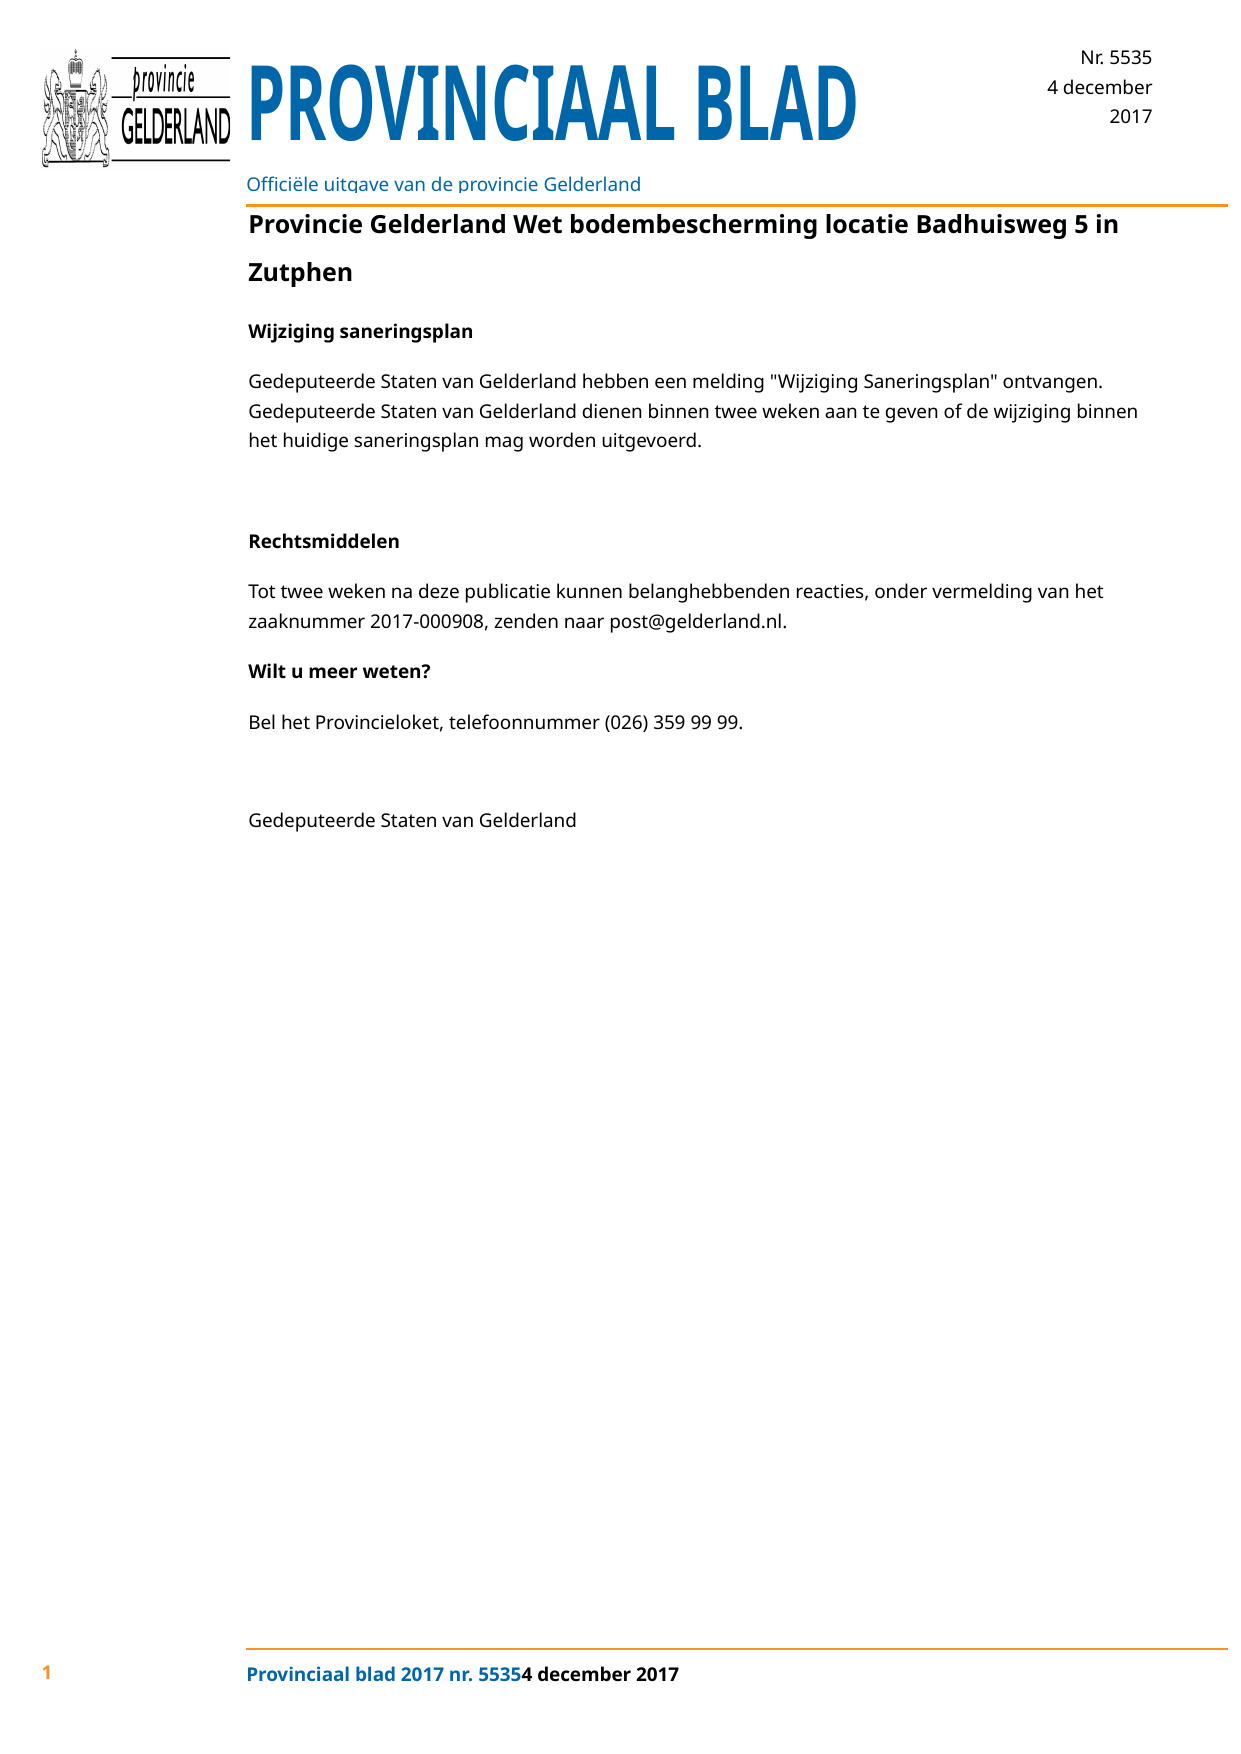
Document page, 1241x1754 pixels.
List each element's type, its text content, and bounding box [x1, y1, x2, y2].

text Bel het Provincieloket, telefoonnummer (026) 359 99 99. [248, 709, 1152, 735]
text Gedeputeerde Staten van Gelderland [248, 807, 1152, 833]
text Wijziging saneringsplan [248, 318, 1152, 344]
picture [41, 47, 231, 172]
text Provincie Gelderland Wet bodembescherming locatie Badhuisweg 5 in Zutphen [248, 207, 1152, 288]
text Gedeputeerde Staten van Gelderland hebben een melding "Wijziging Saneringsplan" ontvangen. Gedeputeerde Staten van Gelderland dienen binnen twee weken aan te geven of de wijziging binnen het huidige saneringsplan mag worden uitgevoerd. [248, 368, 1152, 453]
text Tot twee weken na deze publicatie kunnen belanghebbenden reacties, onder vermelding van het zaaknummer 2017-000908, zenden naar post@gelderland.nl. [248, 579, 1152, 634]
text Wilt u meer weten? [248, 659, 1152, 684]
text Rechtsmiddelen [248, 528, 1152, 554]
